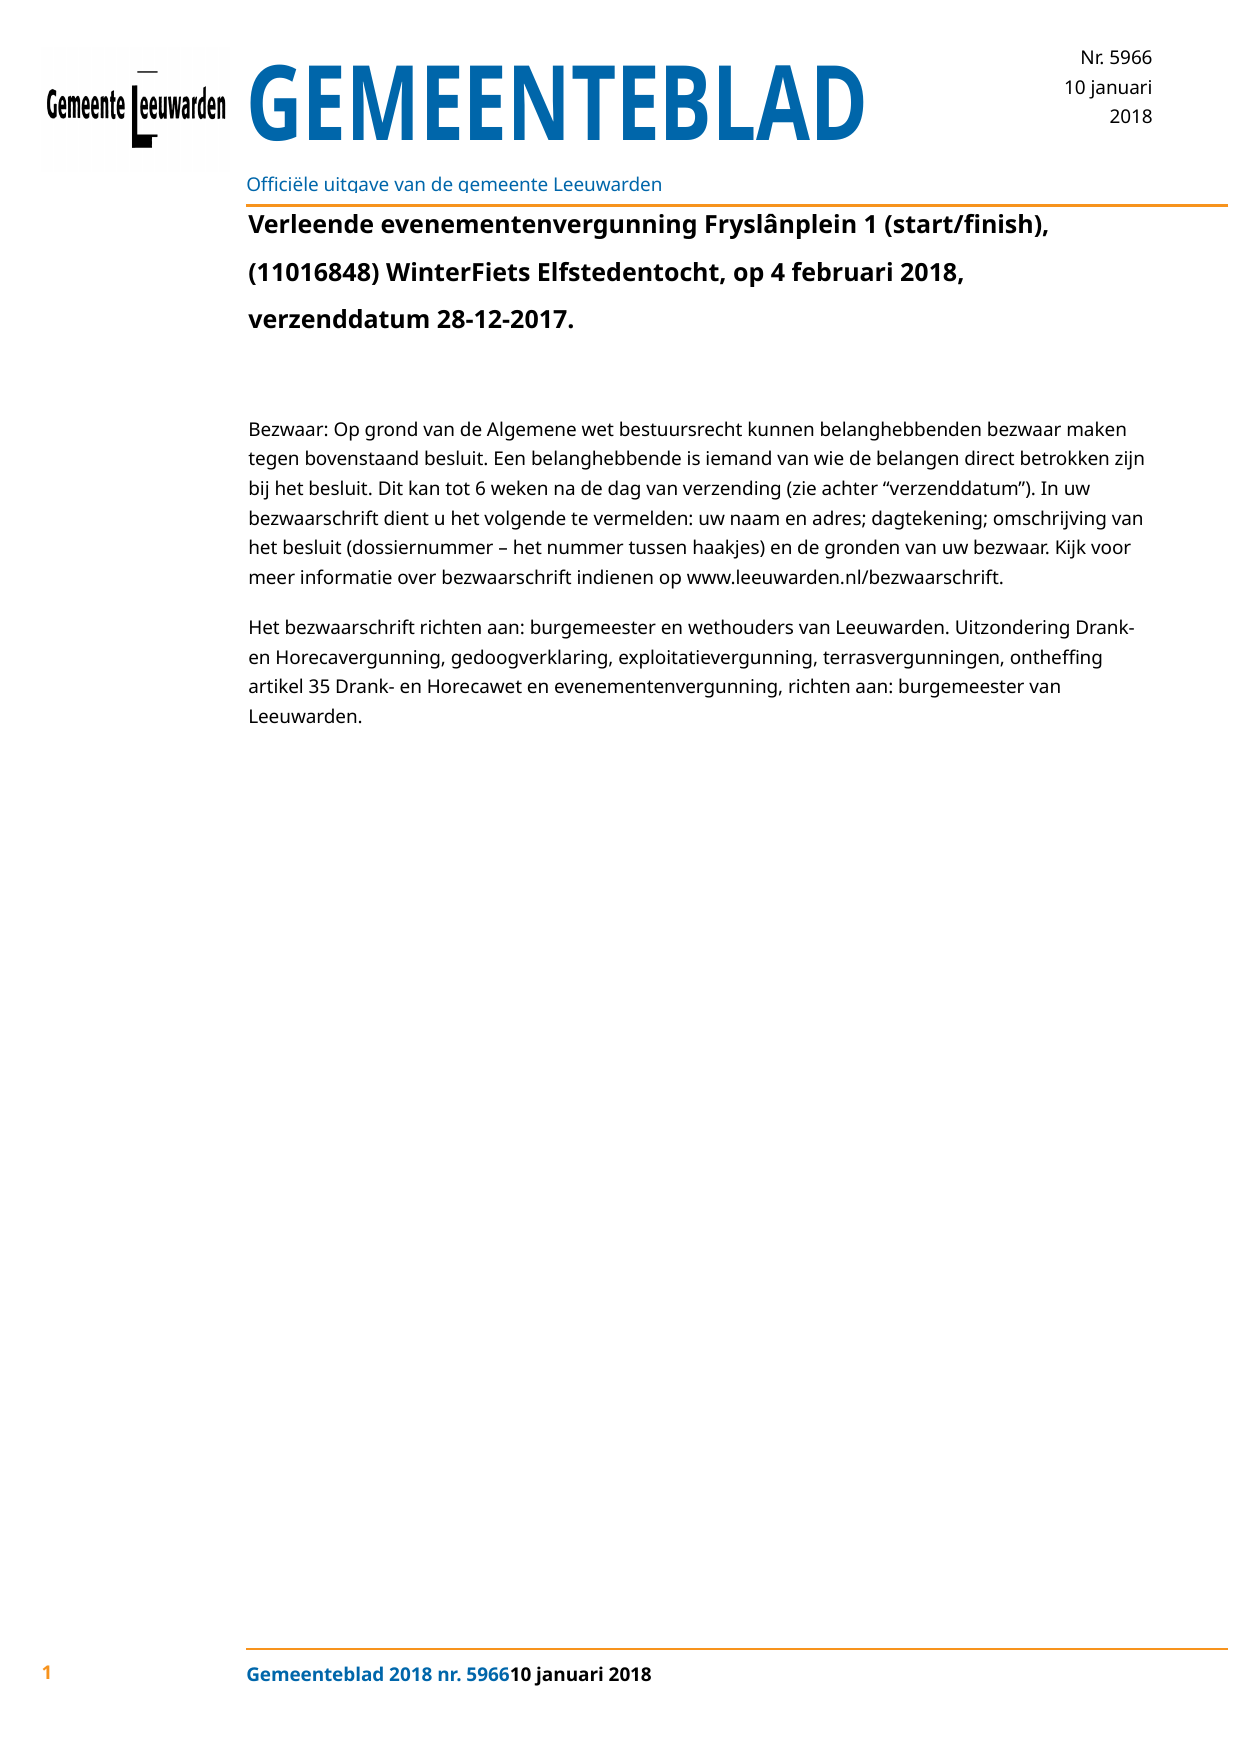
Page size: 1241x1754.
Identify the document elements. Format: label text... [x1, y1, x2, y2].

text Bezwaar: Op grond van de Algemene wet bestuursrecht kunnen belanghebbenden bezwaar maken tegen bovenstaand besluit. Een belanghebbende is iemand van wie de belangen direct betrokken zijn bij het besluit. Dit kan tot 6 weken na de dag van verzending (zie achter “verzenddatum”). In uw bezwaarschrift dient u het volgende te vermelden: uw naam en adres; dagtekening; omschrijving van het besluit (dossiernummer – het nummer tussen haakjes) en de gronden van uw bezwaar. Kijk voor meer informatie over bezwaarschrift indienen op www.leeuwarden.nl/bezwaarschrift. [248, 416, 1152, 589]
text Het bezwaarschrift richten aan: burgemeester en wethouders van Leeuwarden. Uitzondering Drank- en Horecavergunning, gedoogverklaring, exploitatievergunning, terrasvergunningen, ontheffing artikel 35 Drank- en Horecawet en evenementenvergunning, richten aan: burgemeester van Leeuwarden. [248, 614, 1152, 729]
text Verleende evenementenvergunning Fryslânplein 1 (start/finish), (11016848) WinterFiets Elfstedentocht, op 4 februari 2018, verzenddatum 28-12-2017. [248, 207, 1152, 336]
picture [41, 47, 231, 172]
